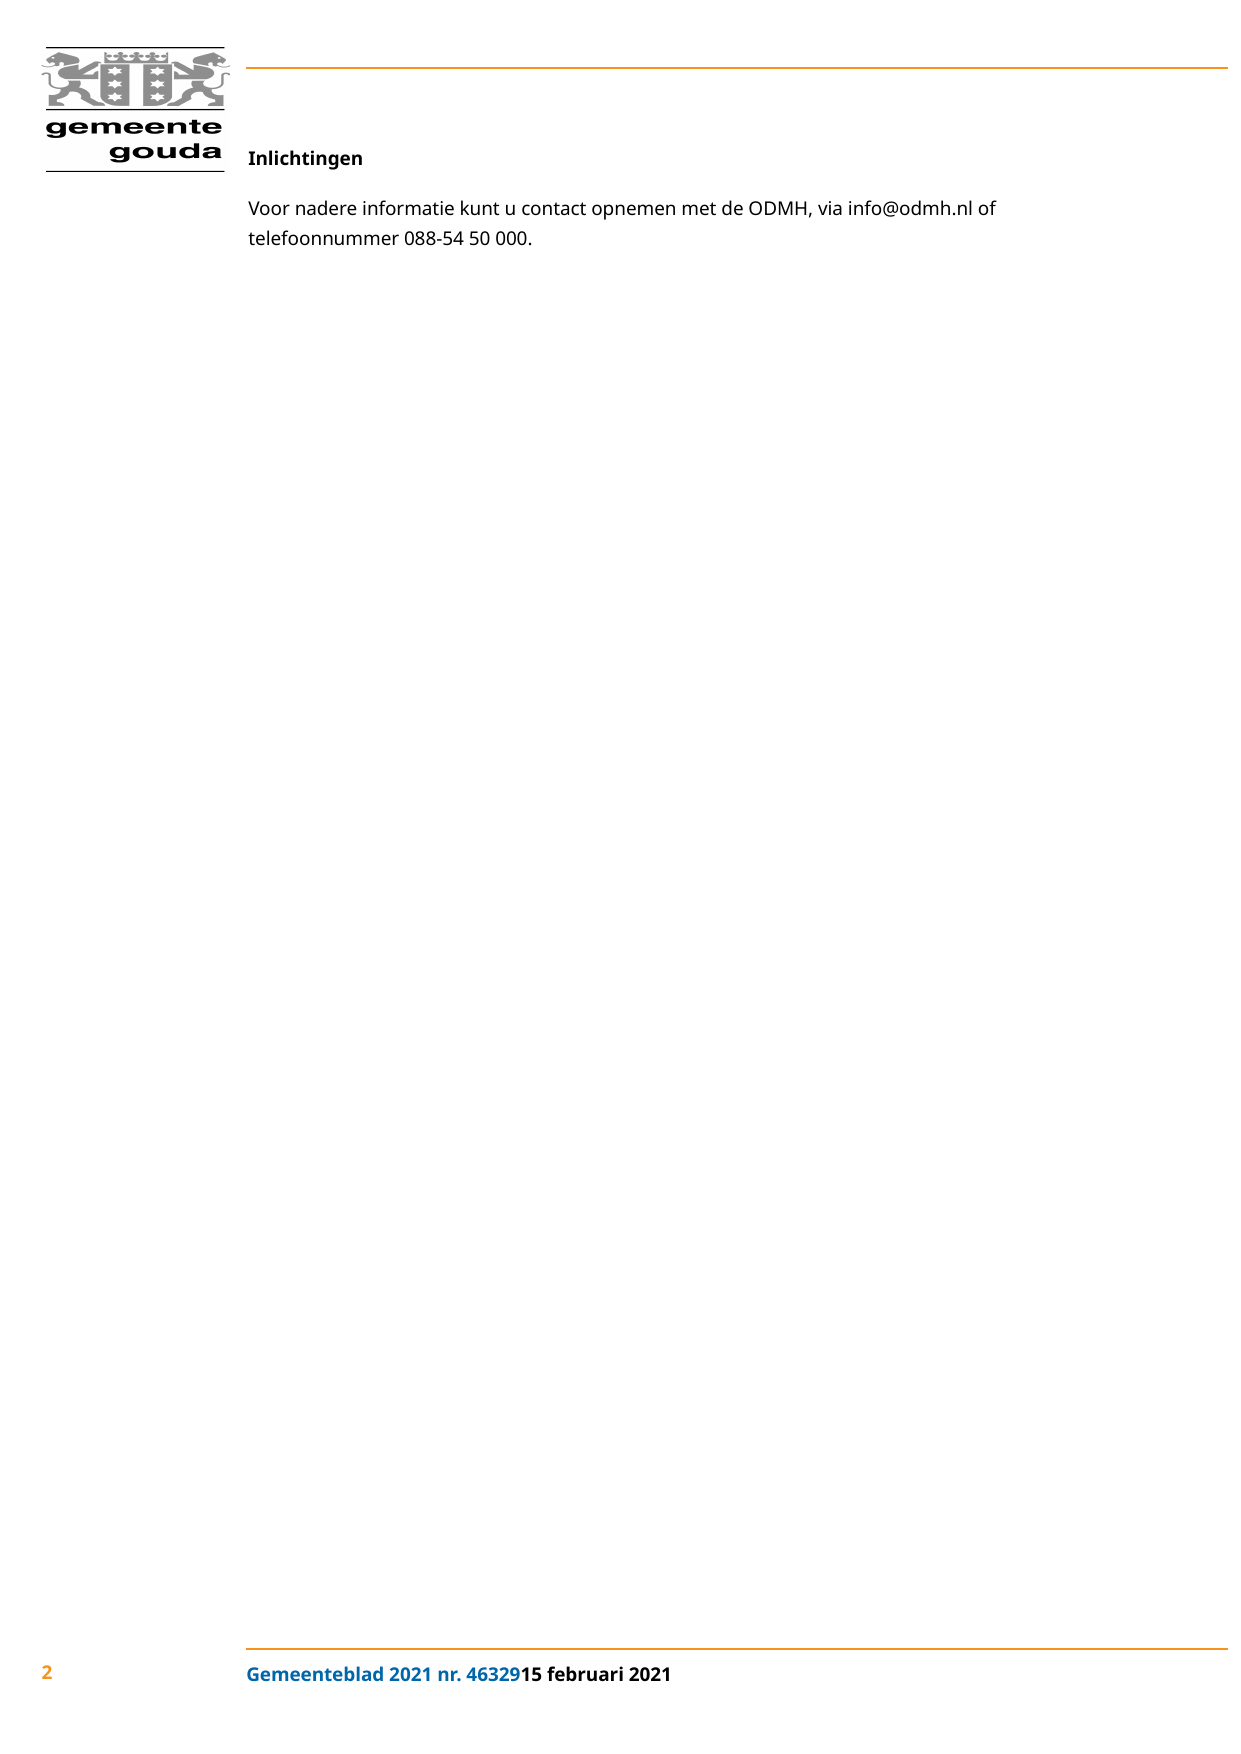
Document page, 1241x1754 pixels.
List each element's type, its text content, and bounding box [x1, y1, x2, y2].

text Voor nadere informatie kunt u contact opnemen met de ODMH, via info@odmh.nl of telefoonnummer 088-54 50 000. [248, 196, 1152, 251]
text Inlichtingen [248, 145, 1152, 171]
picture [41, 47, 231, 172]
